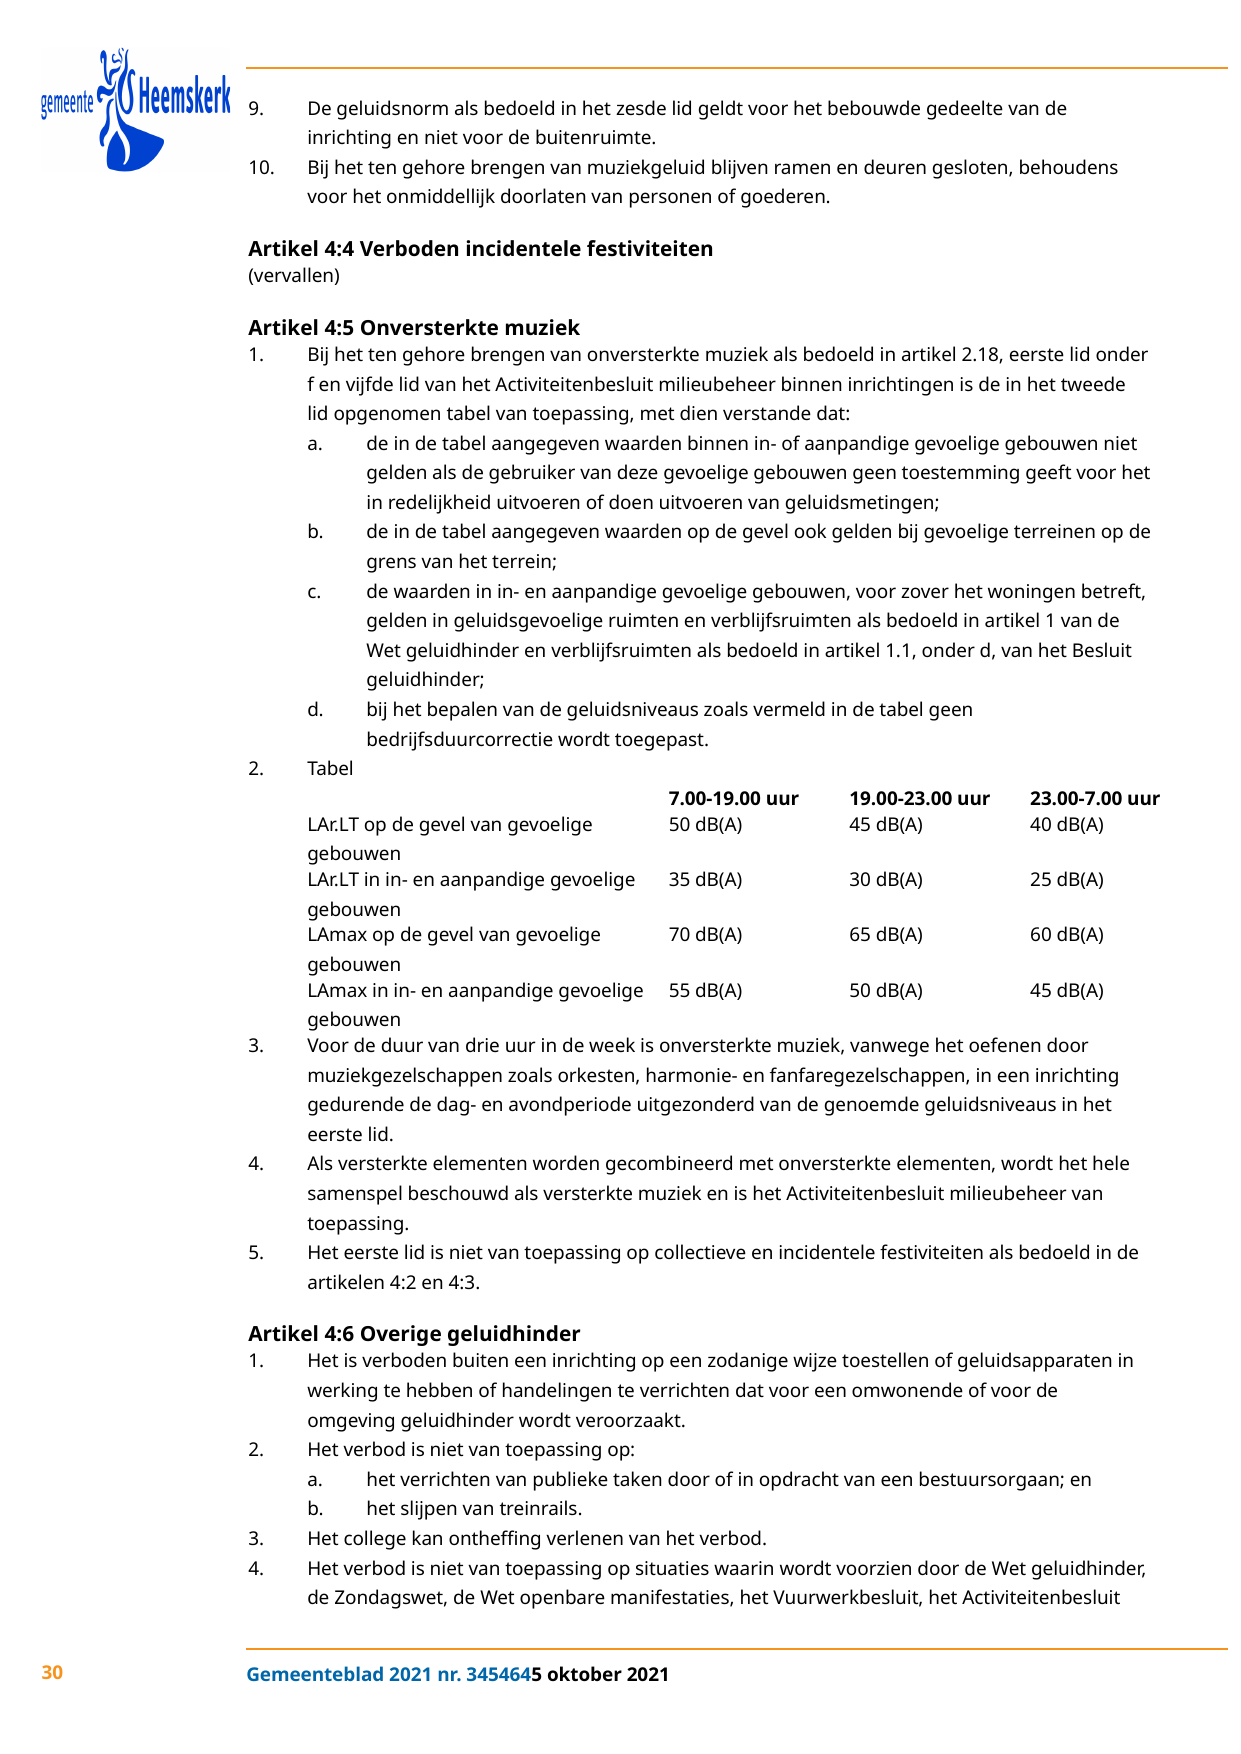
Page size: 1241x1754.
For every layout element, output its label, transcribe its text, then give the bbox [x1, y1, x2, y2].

table_cell 30 dB(A) [849, 866, 1030, 921]
text Artikel 4:4 Verboden incidentele festiviteiten [248, 234, 1152, 262]
list Het college kan ontheffing verlenen van het verbod. [248, 1525, 1152, 1551]
table_cell 65 dB(A) [849, 921, 1030, 977]
table_cell LAr.LT in in- en aanpandige gevoelige gebouwen [307, 866, 668, 921]
picture [41, 47, 231, 172]
table_cell 50 dB(A) [849, 977, 1030, 1032]
list Het eerste lid is niet van toepassing op collectieve en incidentele festiviteiten als bedoeld in de artikelen 4:2 en 4:3. [248, 1239, 1152, 1294]
table_cell 35 dB(A) [669, 866, 849, 921]
table_cell 55 dB(A) [669, 977, 849, 1032]
table_cell 45 dB(A) [849, 811, 1030, 866]
list de waarden in in- en aanpandige gevoelige gebouwen, voor zover het woningen betreft, gelden in geluidsgevoelige ruimten en verblijfsruimten als bedoeld in artikel 1 van de Wet geluidhinder en verblijfsruimten als bedoeld in artikel 1.1, onder d, van het Besluit geluidhinder; [307, 578, 1152, 692]
list De geluidsnorm als bedoeld in het zesde lid geldt voor het bebouwde gedeelte van de inrichting en niet voor de buitenruimte. [248, 95, 1152, 150]
list Bij het ten gehore brengen van onversterkte muziek als bedoeld in artikel 2.18, eerste lid onder f en vijfde lid van het Activiteitenbesluit milieubeheer binnen inrichtingen is de in het tweede lid opgenomen tabel van toepassing, met dien verstande dat: [248, 341, 1152, 426]
table_header [307, 785, 668, 811]
table_cell LAmax in in- en aanpandige gevoelige gebouwen [307, 977, 668, 1032]
text (vervallen) [248, 262, 1152, 288]
table_header 19.00-23.00 uur [849, 785, 1030, 811]
table_header 7.00-19.00 uur [669, 785, 849, 811]
list Bij het ten gehore brengen van muziekgeluid blijven ramen en deuren gesloten, behoudens voor het onmiddellijk doorlaten van personen of goederen. [248, 154, 1152, 209]
list de in de tabel aangegeven waarden binnen in- of aanpandige gevoelige gebouwen niet gelden als de gebruiker van deze gevoelige gebouwen geen toestemming geeft voor het in redelijkheid uitvoeren of doen uitvoeren van geluidsmetingen; [307, 430, 1152, 515]
table_cell 70 dB(A) [669, 921, 849, 977]
table_cell 50 dB(A) [669, 811, 849, 866]
table_cell 40 dB(A) [1030, 811, 1211, 866]
list het verrichten van publieke taken door of in opdracht van een bestuursorgaan; en [307, 1466, 1152, 1492]
text Artikel 4:5 Onversterkte muziek [248, 313, 1152, 341]
list Het is verboden buiten een inrichting op een zodanige wijze toestellen of geluidsapparaten in werking te hebben of handelingen te verrichten dat voor een omwonende of voor de omgeving geluidhinder wordt veroorzaakt. [248, 1348, 1152, 1433]
list bij het bepalen van de geluidsniveaus zoals vermeld in de tabel geen bedrijfsduurcorrectie wordt toegepast. [307, 696, 1152, 752]
list het slijpen van treinrails. [307, 1496, 1152, 1521]
table_cell 45 dB(A) [1030, 977, 1211, 1032]
table_header 23.00-7.00 uur [1030, 785, 1211, 811]
list de in de tabel aangegeven waarden op de gevel ook gelden bij gevoelige terreinen op de grens van het terrein; [307, 519, 1152, 574]
list Het verbod is niet van toepassing op situaties waarin wordt voorzien door de Wet geluidhinder, de Zondagswet, de Wet openbare manifestaties, het Vuurwerkbesluit, het Activiteitenbesluit [248, 1555, 1152, 1610]
text Artikel 4:6 Overige geluidhinder [248, 1319, 1152, 1348]
list Voor de duur van drie uur in de week is onversterkte muziek, vanwege het oefenen door muziekgezelschappen zoals orkesten, harmonie- en fanfaregezelschappen, in een inrichting gedurende de dag- en avondperiode uitgezonderd van de genoemde geluidsniveaus in het eerste lid. [248, 1032, 1152, 1147]
list Het verbod is niet van toepassing op: [248, 1436, 1152, 1462]
list Tabel [248, 755, 1152, 781]
table_cell LAmax op de gevel van gevoelige gebouwen [307, 921, 668, 977]
table_cell LAr.LT op de gevel van gevoelige gebouwen [307, 811, 668, 866]
list Als versterkte elementen worden gecombineerd met onversterkte elementen, wordt het hele samenspel beschouwd als versterkte muziek en is het Activiteitenbesluit milieubeheer van toepassing. [248, 1151, 1152, 1235]
table_cell 60 dB(A) [1030, 921, 1211, 977]
table_cell 25 dB(A) [1030, 866, 1211, 921]
